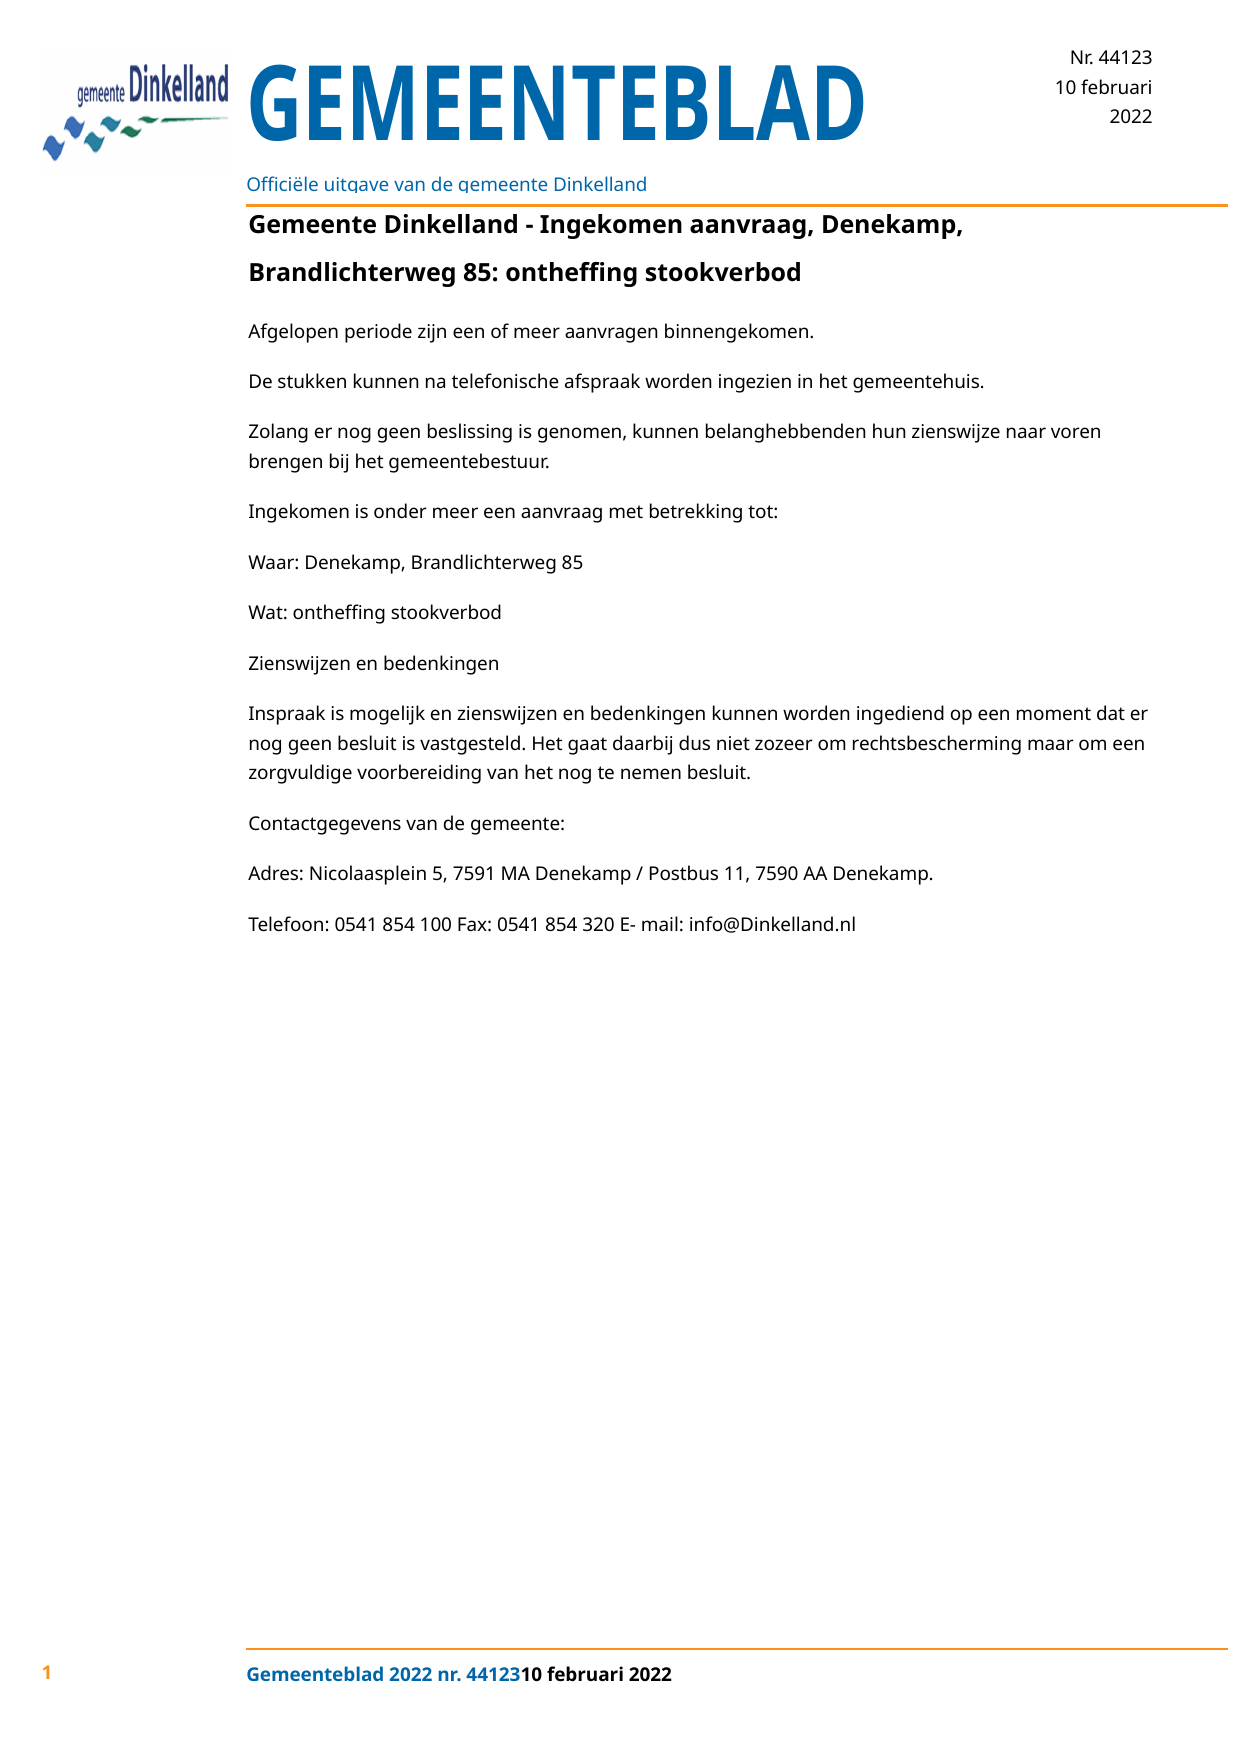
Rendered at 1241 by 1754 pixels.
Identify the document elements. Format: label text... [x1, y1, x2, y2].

text Waar: Denekamp, Brandlichterweg 85 [248, 549, 1152, 575]
text Adres: Nicolaasplein 5, 7591 MA Denekamp / Postbus 11, 7590 AA Denekamp. [248, 860, 1152, 886]
text Afgelopen periode zijn een of meer aanvragen binnengekomen. [248, 318, 1152, 344]
text Wat: ontheffing stookverbod [248, 599, 1152, 625]
text Contactgegevens van de gemeente: [248, 810, 1152, 836]
text Zienswijzen en bedenkingen [248, 650, 1152, 676]
text Ingekomen is onder meer een aanvraag met betrekking tot: [248, 499, 1152, 524]
text De stukken kunnen na telefonische afspraak worden ingezien in het gemeentehuis. [248, 368, 1152, 394]
picture [41, 47, 231, 172]
text Zolang er nog geen beslissing is genomen, kunnen belanghebbenden hun zienswijze naar voren brengen bij het gemeentebestuur. [248, 419, 1152, 474]
text Gemeente Dinkelland - Ingekomen aanvraag, Denekamp, Brandlichterweg 85: ontheffing stookverbod [248, 207, 1152, 288]
text Telefoon: 0541 854 100 Fax: 0541 854 320 E- mail: info@Dinkelland.nl [248, 911, 1152, 937]
text Inspraak is mogelijk en zienswijzen en bedenkingen kunnen worden ingediend op een moment dat er nog geen besluit is vastgesteld. Het gaat daarbij dus niet zozeer om rechtsbescherming maar om een zorgvuldige voorbereiding van het nog te nemen besluit. [248, 700, 1152, 785]
